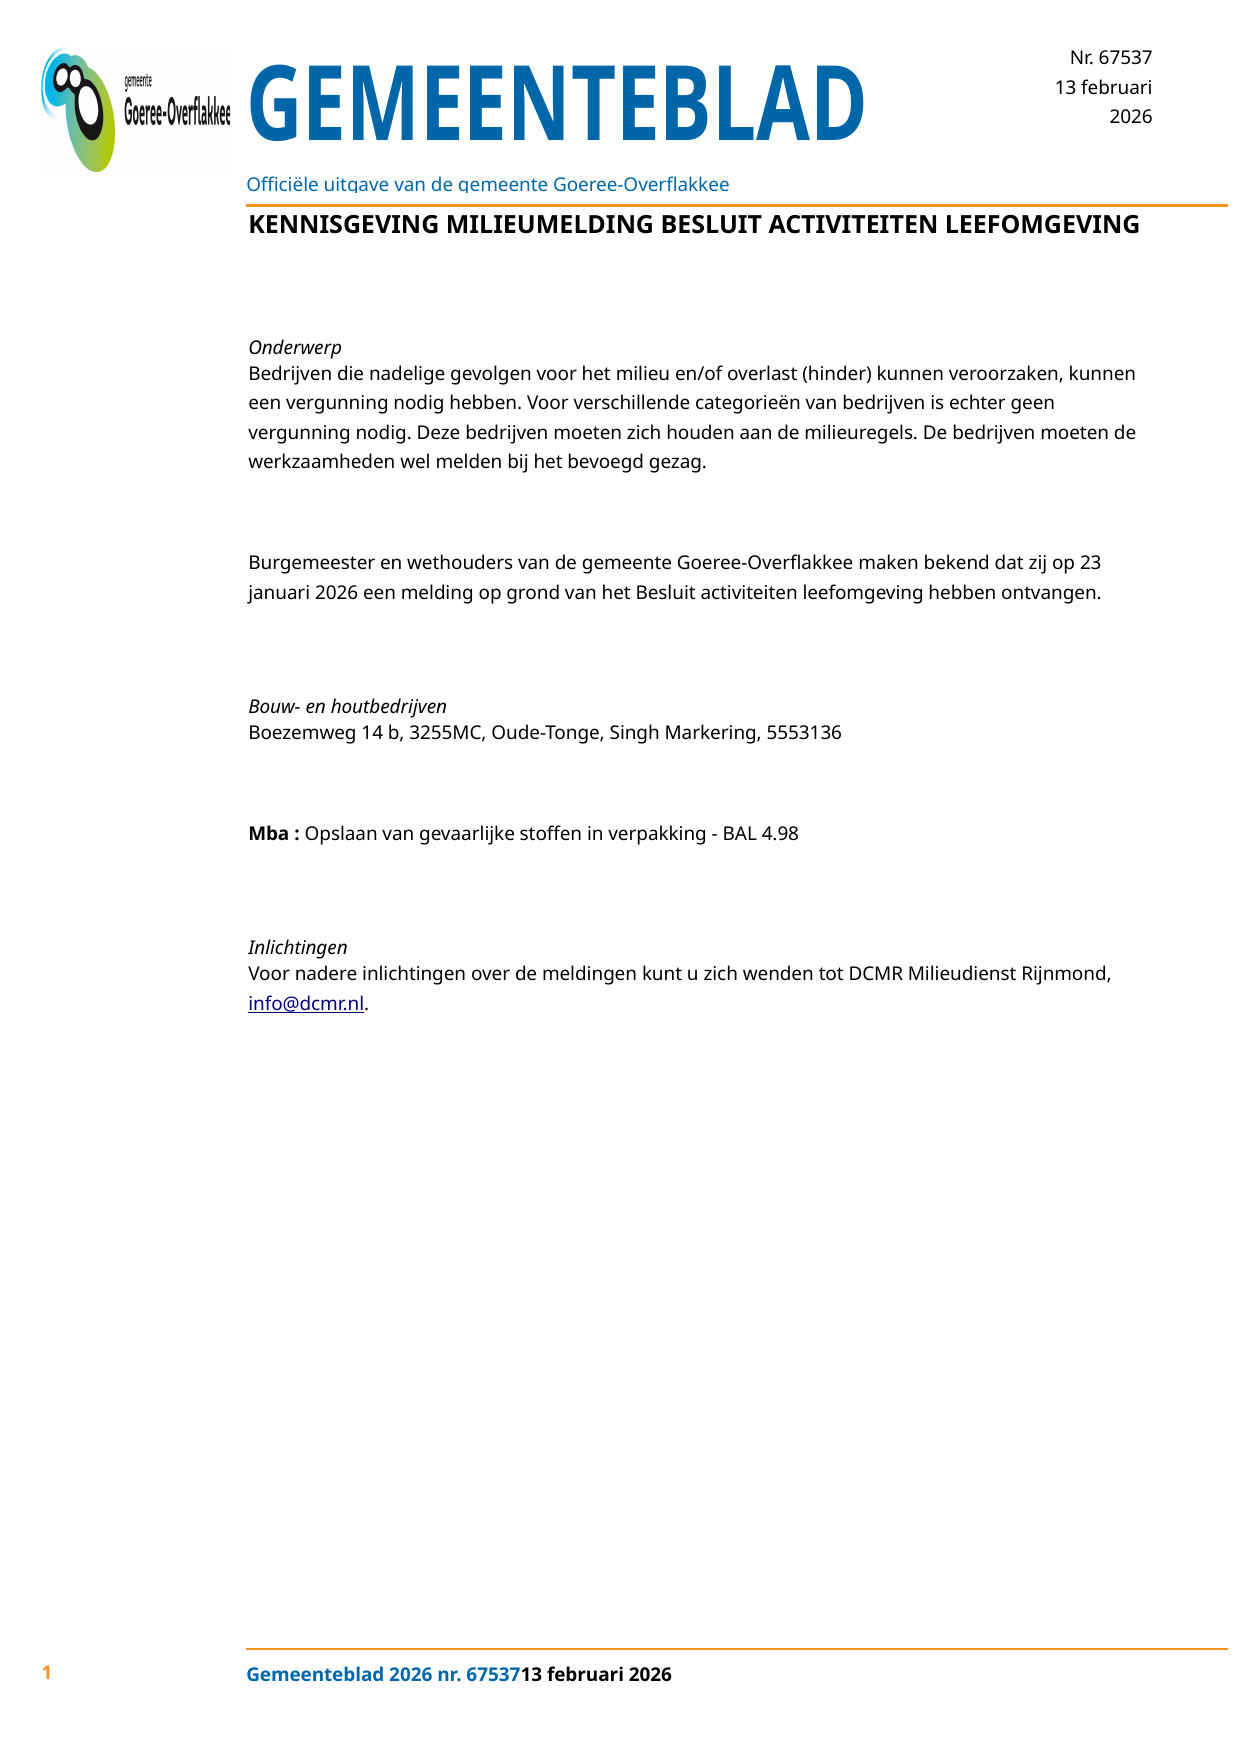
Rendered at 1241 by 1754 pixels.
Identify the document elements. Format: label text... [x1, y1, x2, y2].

text Boezemweg 14 b, 3255MC, Oude-Tonge, Singh Markering, 5553136 [248, 719, 1152, 745]
text Bouw- en houtbedrijven [248, 693, 1152, 719]
text Mba : Opslaan van gevaarlijke stoffen in verpakking - BAL 4.98 [248, 820, 1152, 846]
text Bedrijven die nadelige gevolgen voor het milieu en/of overlast (hinder) kunnen veroorzaken, kunnen een vergunning nodig hebben. Voor verschillende categorieën van bedrijven is echter geen vergunning nodig. Deze bedrijven moeten zich houden aan de milieuregels. De bedrijven moeten de werkzaamheden wel melden bij het bevoegd gezag. [248, 360, 1152, 474]
text Onderwerp [248, 334, 1152, 360]
text Voor nadere inlichtingen over de meldingen kunt u zich wenden tot DCMR Milieudienst Rijnmond, info@dcmr.nl. [248, 960, 1152, 1016]
picture [41, 47, 231, 172]
text Burgemeester en wethouders van de gemeente Goeree-Overflakkee maken bekend dat zij op 23 januari 2026 een melding op grond van het Besluit activiteiten leefomgeving hebben ontvangen. [248, 549, 1152, 605]
text Inlichtingen [248, 934, 1152, 960]
text KENNISGEVING MILIEUMELDING BESLUIT ACTIVITEITEN LEEFOMGEVING [248, 207, 1152, 241]
